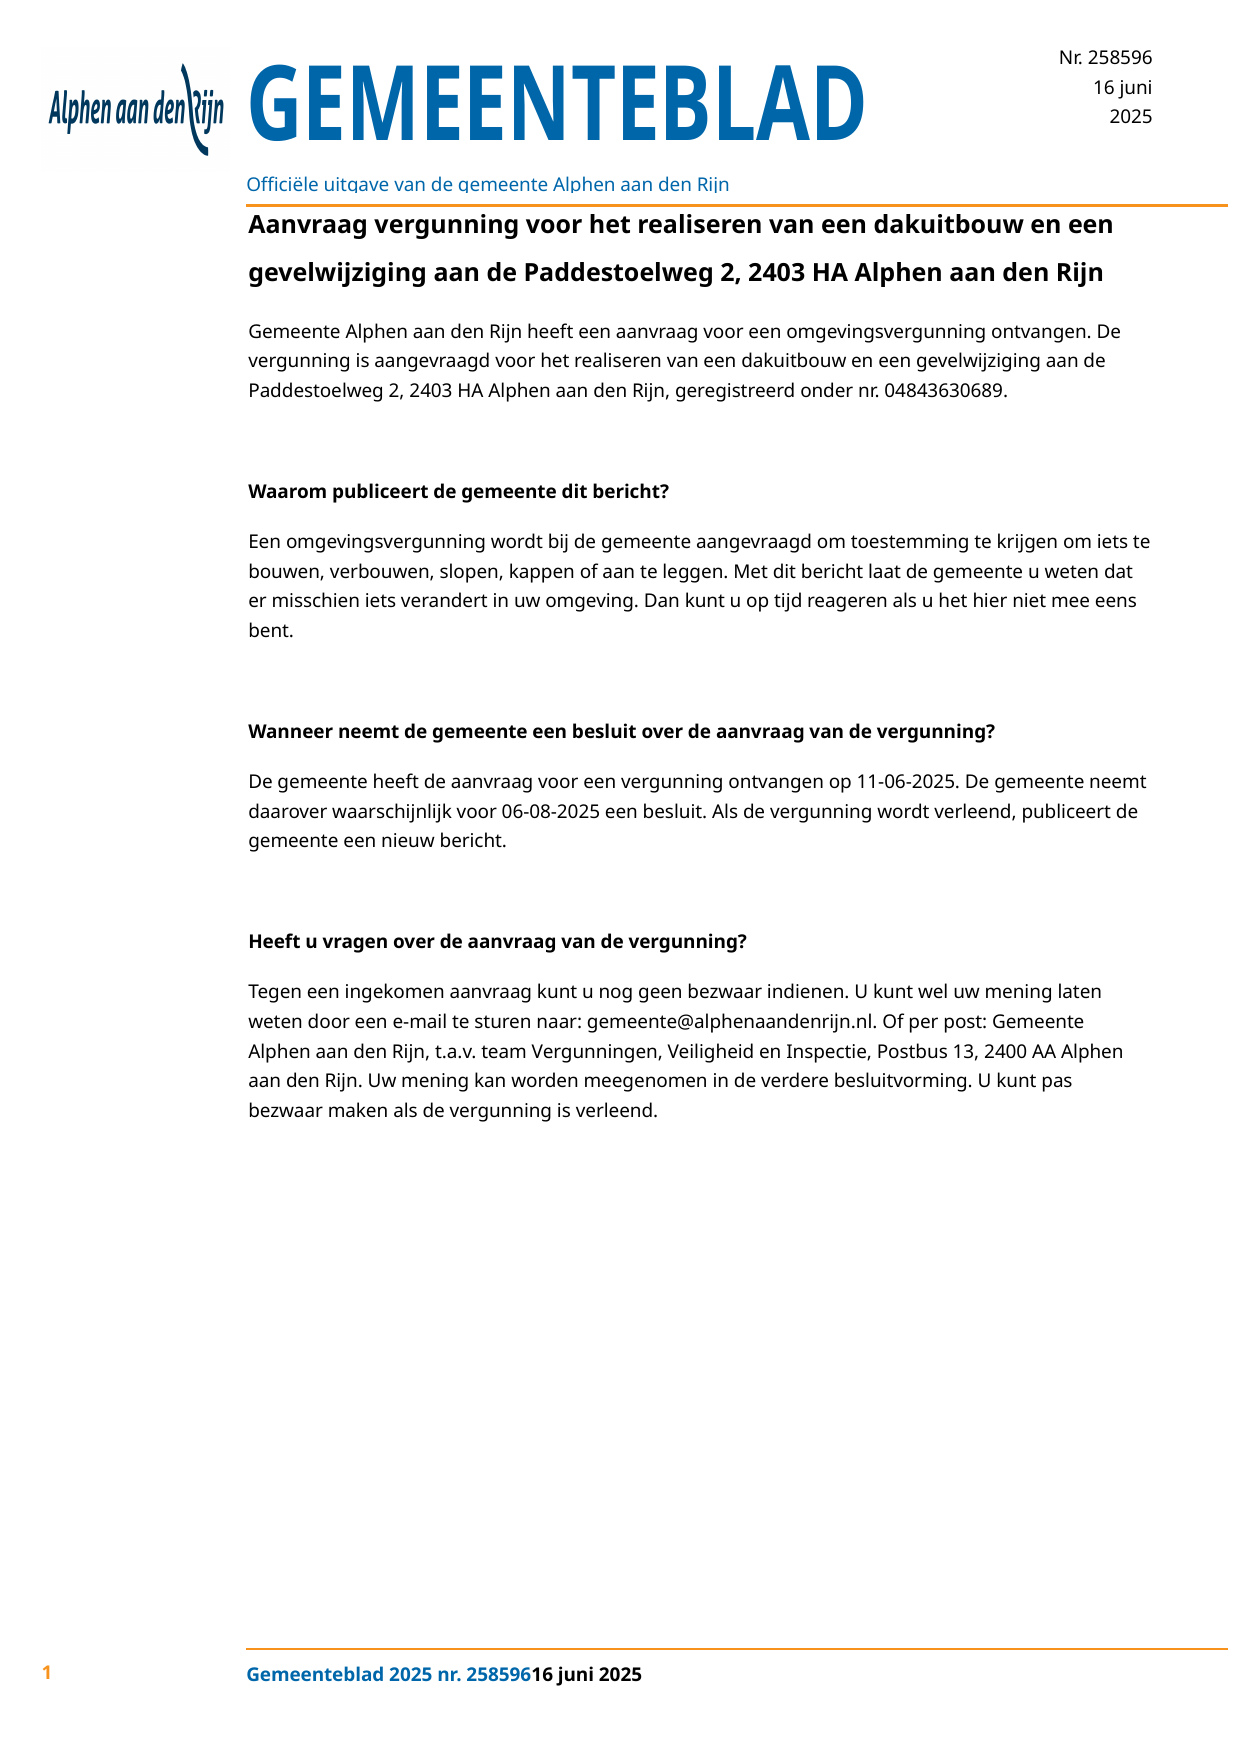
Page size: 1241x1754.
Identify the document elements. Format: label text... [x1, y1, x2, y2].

text Tegen een ingekomen aanvraag kunt u nog geen bezwaar indienen. U kunt wel uw mening laten weten door een e-mail te sturen naar: gemeente@alphenaandenrijn.nl. Of per post: Gemeente Alphen aan den Rijn, t.a.v. team Vergunningen, Veiligheid en Inspectie, Postbus 13, 2400 AA Alphen aan den Rijn. Uw mening kan worden meegenomen in de verdere besluitvorming. U kunt pas bezwaar maken als de vergunning is verleend. [248, 979, 1152, 1123]
text Wanneer neemt de gemeente een besluit over de aanvraag van de vergunning? [248, 718, 1152, 744]
text De gemeente heeft de aanvraag voor een vergunning ontvangen op 11-06-2025. De gemeente neemt daarover waarschijnlijk voor 06-08-2025 een besluit. Als de vergunning wordt verleend, publiceert de gemeente een nieuw bericht. [248, 768, 1152, 853]
text Een omgevingsvergunning wordt bij de gemeente aangevraagd om toestemming te krijgen om iets te bouwen, verbouwen, slopen, kappen of aan te leggen. Met dit bericht laat de gemeente u weten dat er misschien iets verandert in uw omgeving. Dan kunt u op tijd reageren als u het hier niet mee eens bent. [248, 528, 1152, 643]
text Aanvraag vergunning voor het realiseren van een dakuitbouw en een gevelwijziging aan de Paddestoelweg 2, 2403 HA Alphen aan den Rijn [248, 207, 1152, 288]
picture [41, 47, 231, 172]
text Waarom publiceert de gemeente dit bericht? [248, 478, 1152, 504]
text Heeft u vragen over de aanvraag van de vergunning? [248, 928, 1152, 954]
text Gemeente Alphen aan den Rijn heeft een aanvraag voor een omgevingsvergunning ontvangen. De vergunning is aangevraagd voor het realiseren van een dakuitbouw en een gevelwijziging aan de Paddestoelweg 2, 2403 HA Alphen aan den Rijn, geregistreerd onder nr. 04843630689. [248, 318, 1152, 403]
